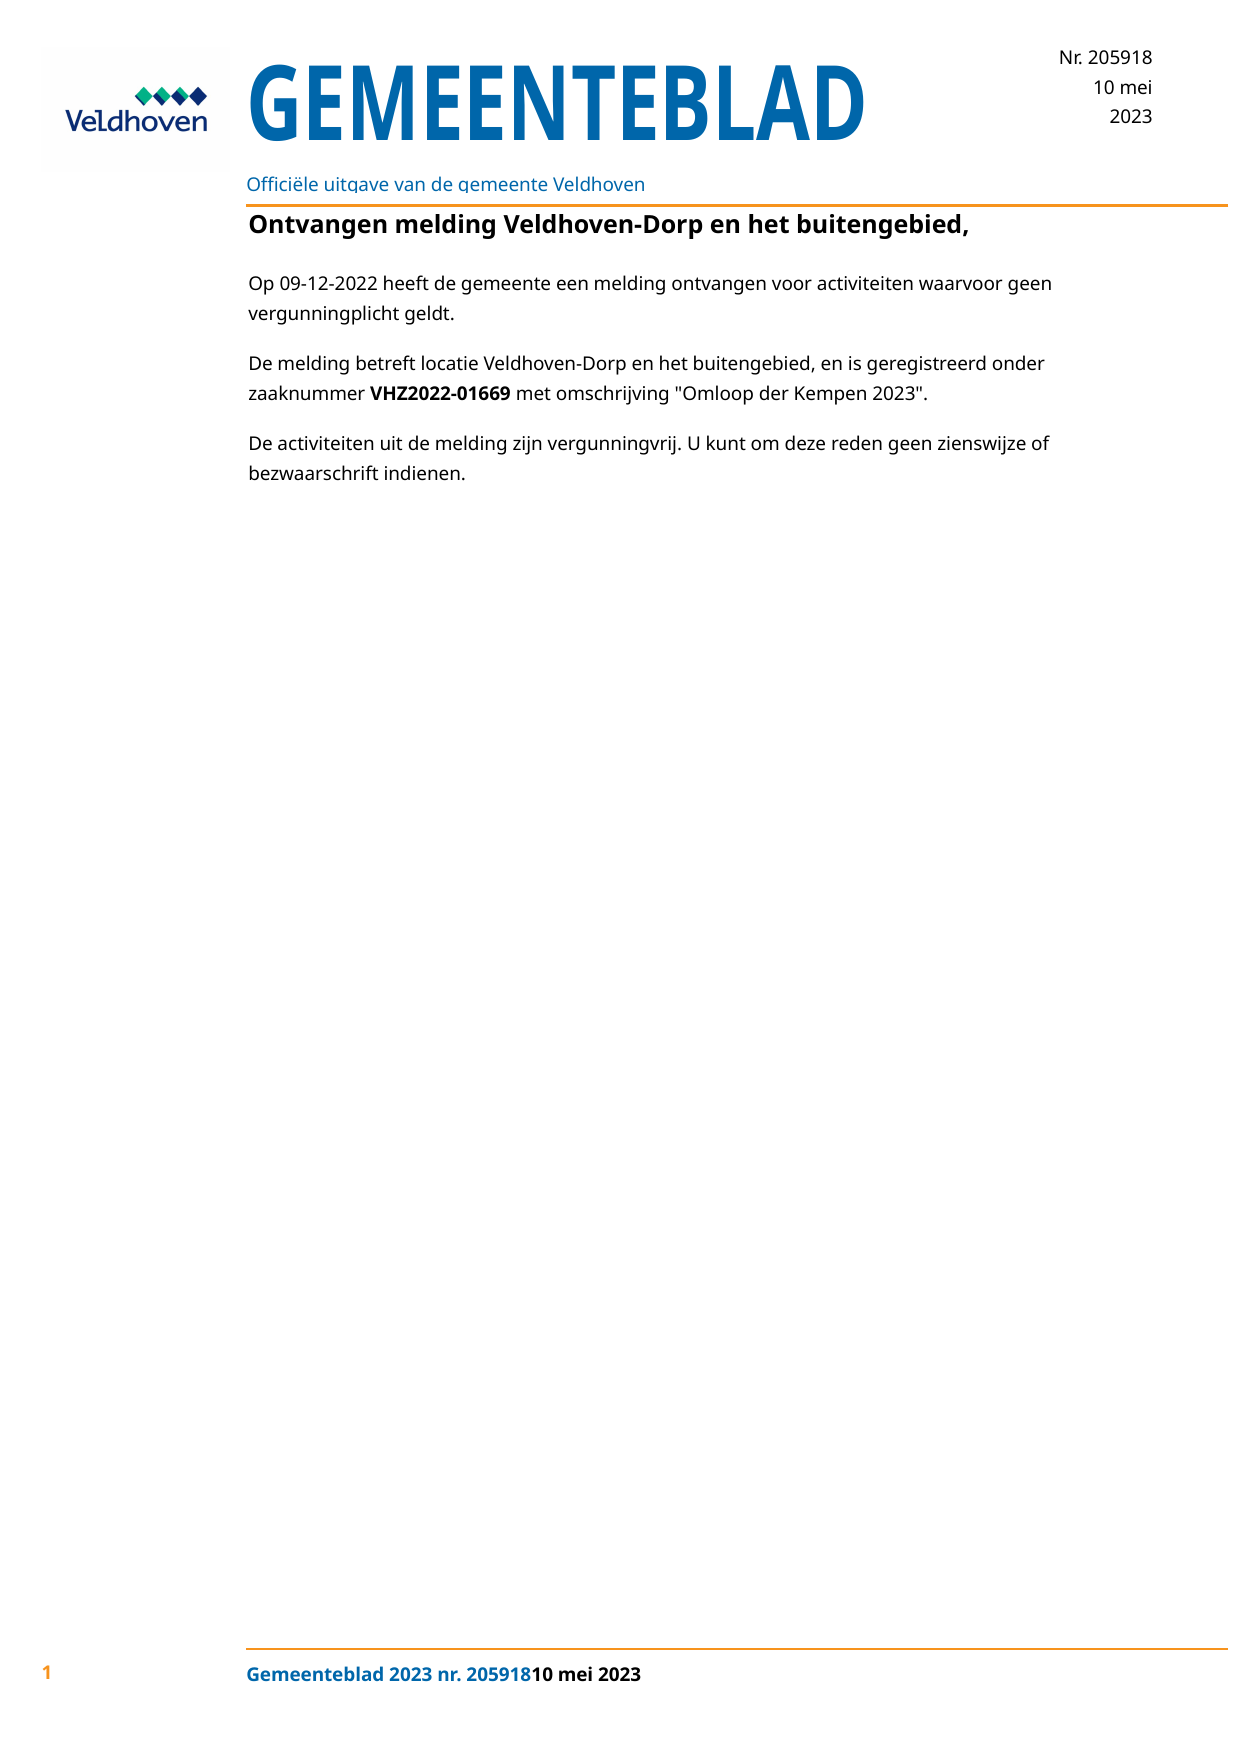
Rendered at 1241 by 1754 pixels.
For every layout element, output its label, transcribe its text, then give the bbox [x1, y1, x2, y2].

text Op 09-12-2022 heeft de gemeente een melding ontvangen voor activiteiten waarvoor geen vergunningplicht geldt. [248, 270, 1152, 326]
text Ontvangen melding Veldhoven-Dorp en het buitengebied, [248, 207, 1152, 241]
text De activiteiten uit de melding zijn vergunningvrij. U kunt om deze reden geen zienswijze of bezwaarschrift indienen. [248, 430, 1152, 486]
picture [41, 47, 231, 172]
text De melding betreft locatie Veldhoven-Dorp en het buitengebied, en is geregistreerd onder zaaknummer VHZ2022-01669 met omschrijving "Omloop der Kempen 2023". [248, 350, 1152, 406]
